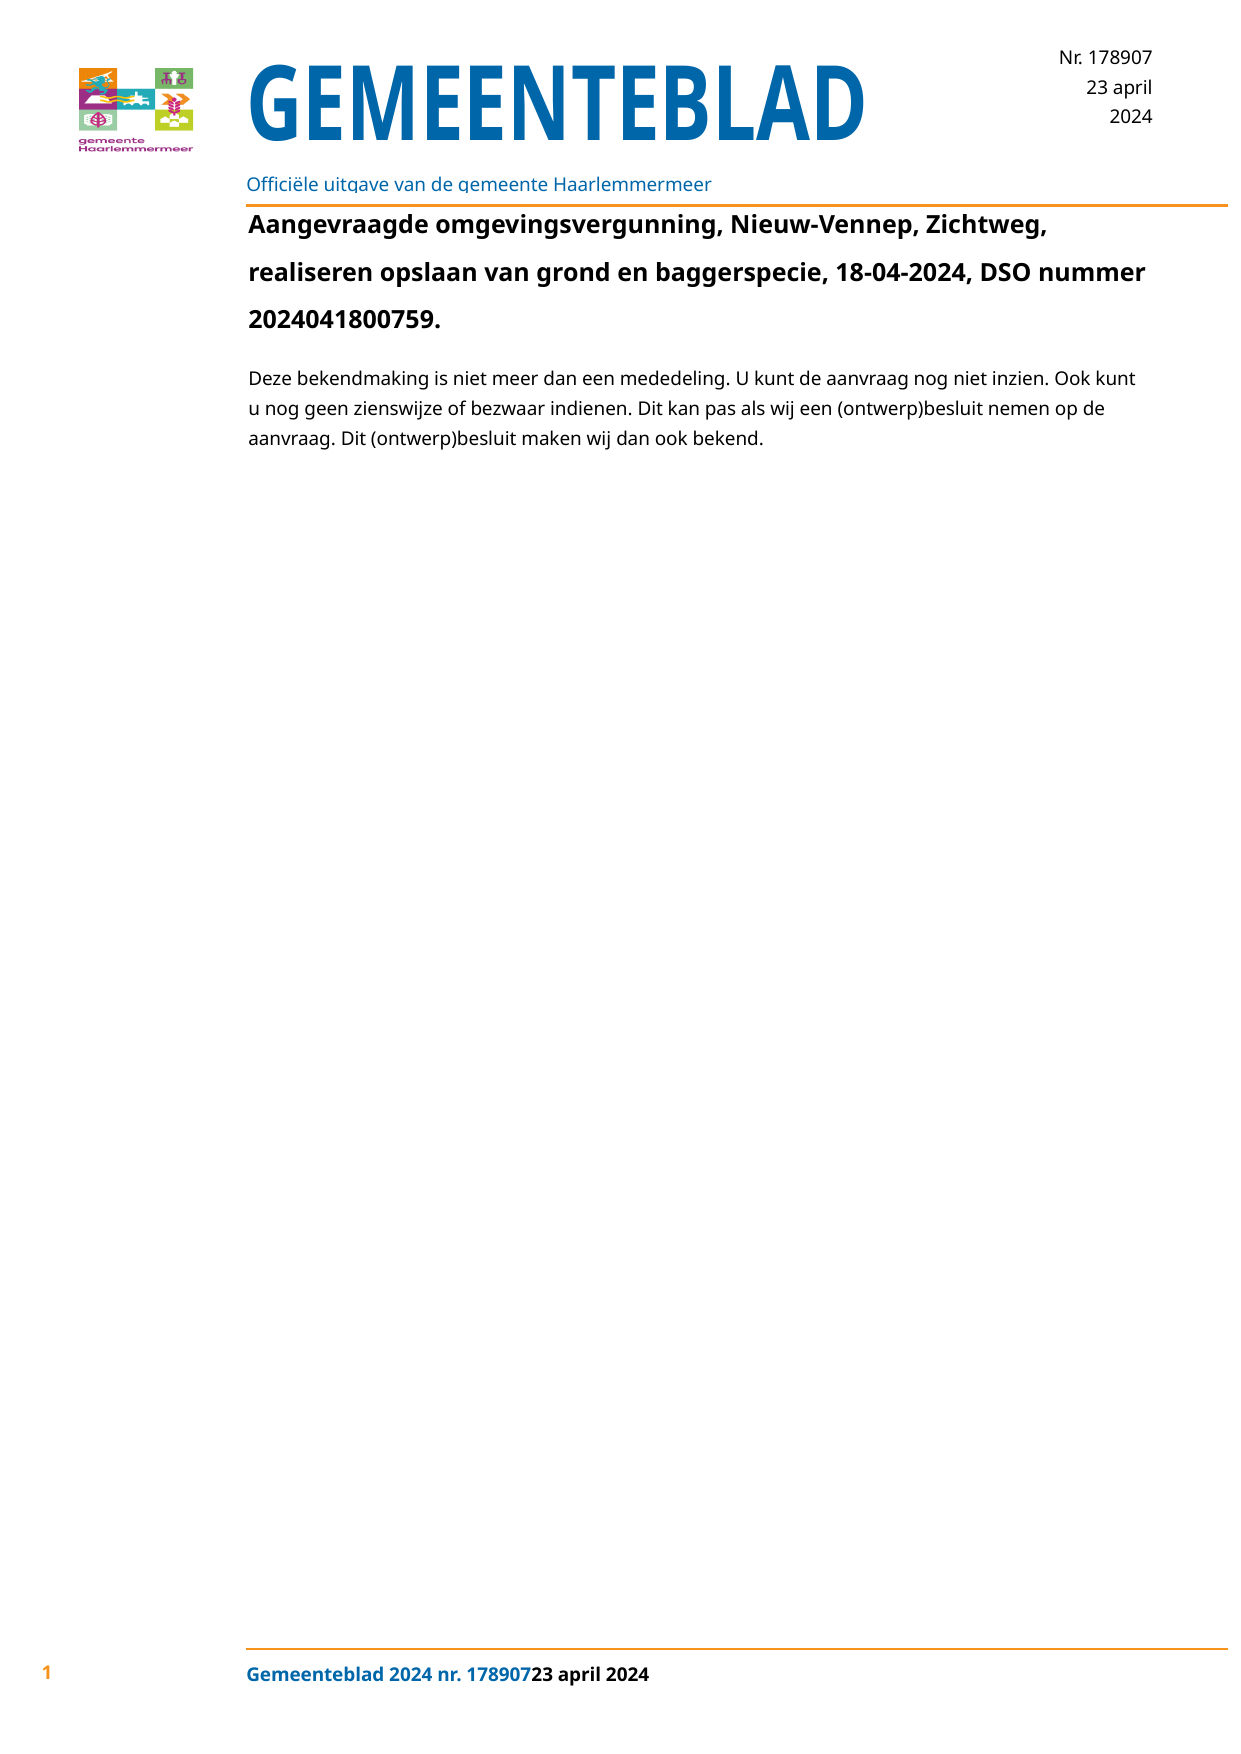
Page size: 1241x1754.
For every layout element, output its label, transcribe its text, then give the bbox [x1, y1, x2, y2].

text Deze bekendmaking is niet meer dan een mededeling. U kunt de aanvraag nog niet inzien. Ook kunt u nog geen zienswijze of bezwaar indienen. Dit kan pas als wij een (ontwerp)besluit nemen op de aanvraag. Dit (ontwerp)besluit maken wij dan ook bekend. [248, 366, 1152, 450]
text Aangevraagde omgevingsvergunning, Nieuw-Vennep, Zichtweg, realiseren opslaan van grond en baggerspecie, 18-04-2024, DSO nummer 2024041800759. [248, 207, 1152, 336]
picture [41, 47, 231, 172]
